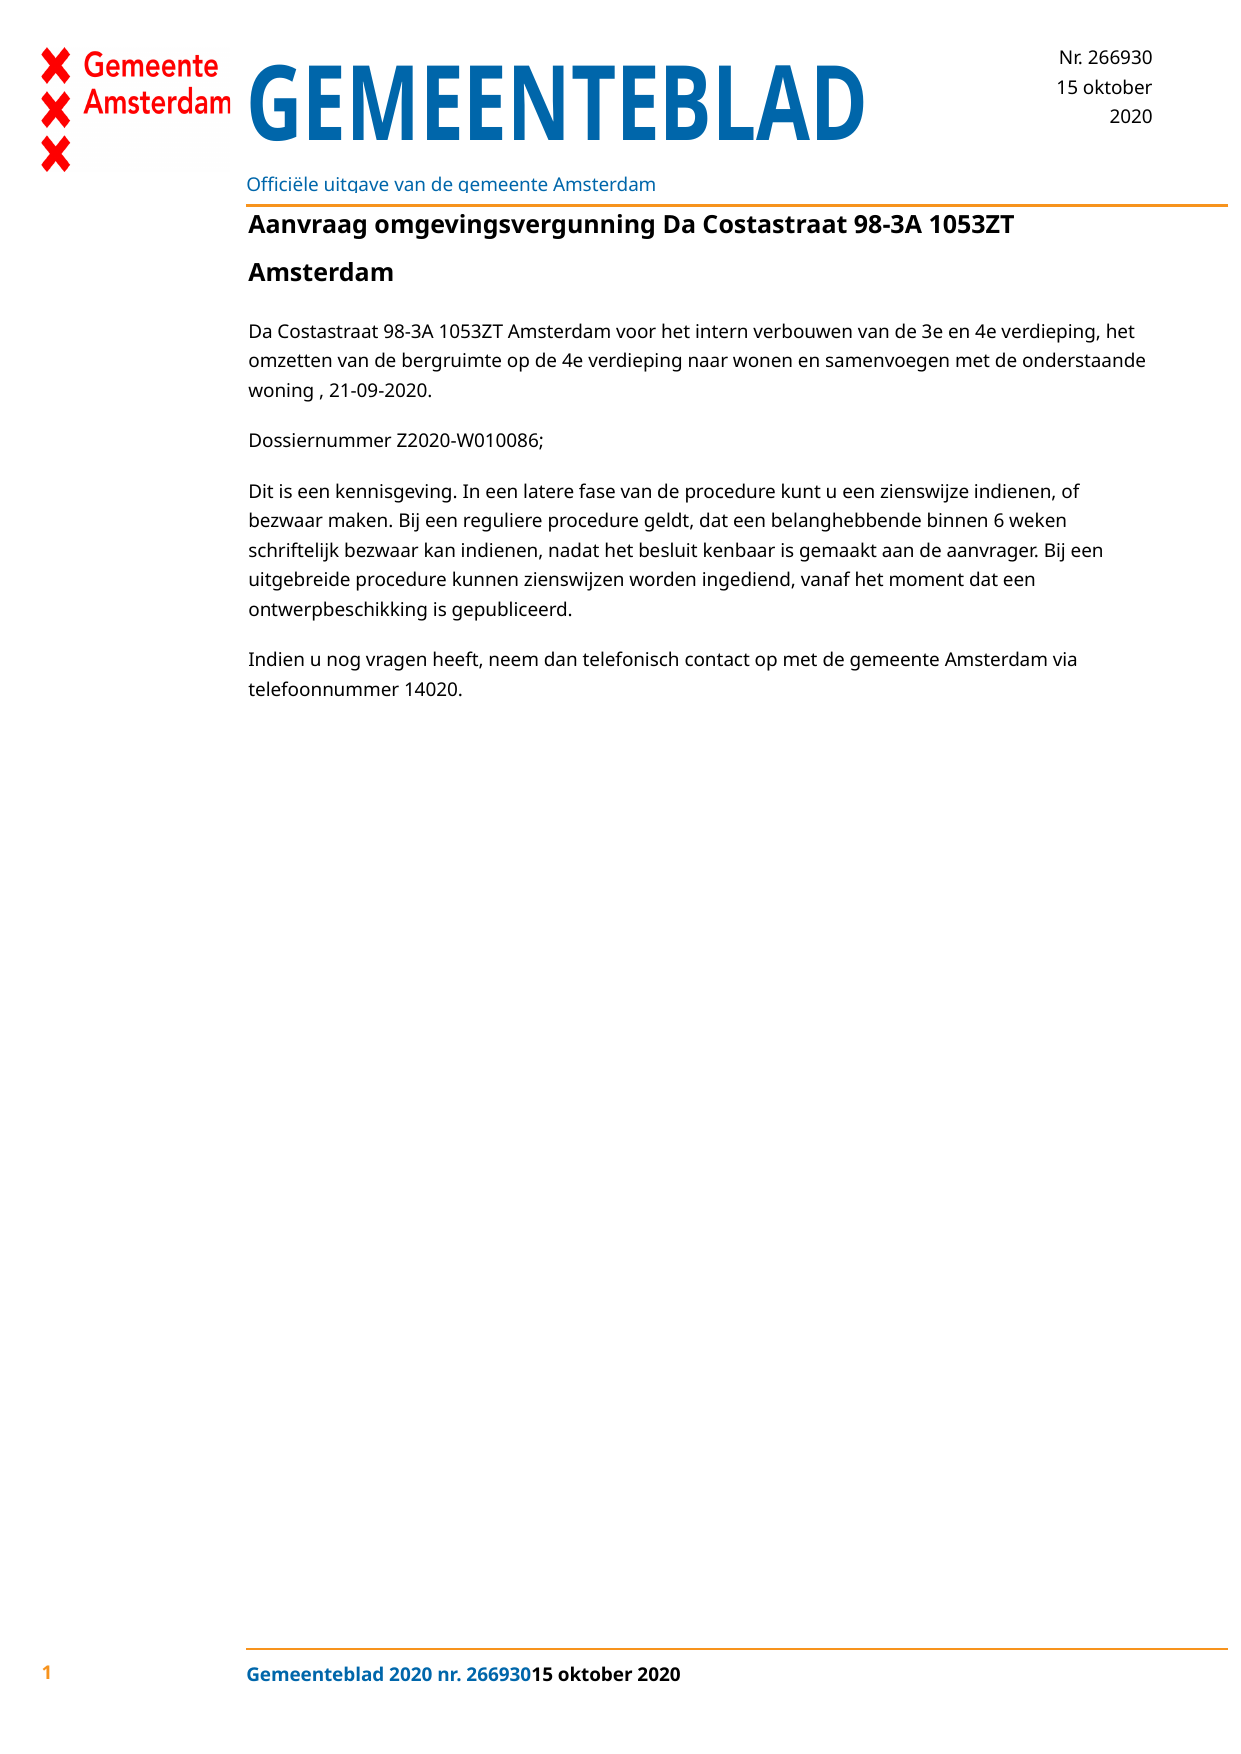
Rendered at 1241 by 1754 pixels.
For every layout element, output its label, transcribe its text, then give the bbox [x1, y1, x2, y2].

picture [41, 47, 231, 172]
text Dossiernummer Z2020-W010086; [248, 427, 1152, 453]
text Aanvraag omgevingsvergunning Da Costastraat 98-3A 1053ZT Amsterdam [248, 207, 1152, 288]
text Indien u nog vragen heeft, neem dan telefonisch contact op met de gemeente Amsterdam via telefoonnummer 14020. [248, 647, 1152, 702]
text Da Costastraat 98-3A 1053ZT Amsterdam voor het intern verbouwen van de 3e en 4e verdieping, het omzetten van de bergruimte op de 4e verdieping naar wonen en samenvoegen met de onderstaande woning , 21-09-2020. [248, 318, 1152, 403]
text Dit is een kennisgeving. In een latere fase van de procedure kunt u een zienswijze indienen, of bezwaar maken. Bij een reguliere procedure geldt, dat een belanghebbende binnen 6 weken schriftelijk bezwaar kan indienen, nadat het besluit kenbaar is gemaakt aan de aanvrager. Bij een uitgebreide procedure kunnen zienswijzen worden ingediend, vanaf het moment dat een ontwerpbeschikking is gepubliceerd. [248, 478, 1152, 622]
